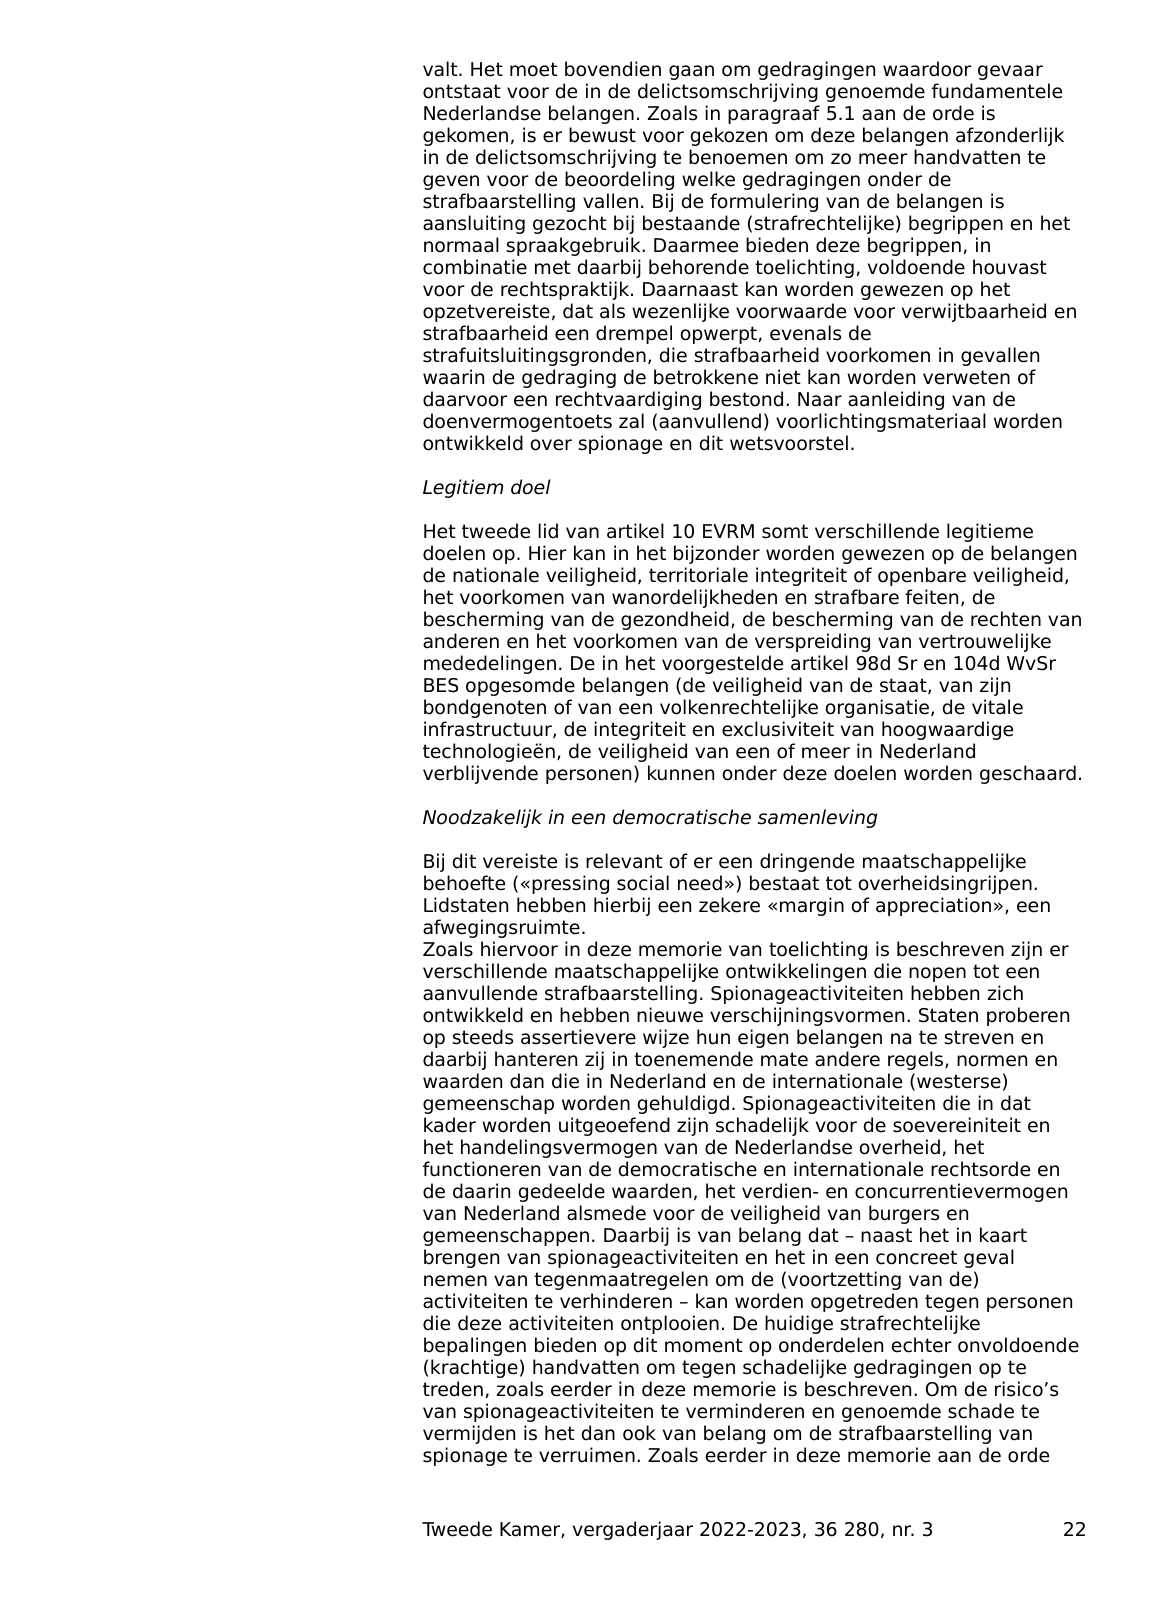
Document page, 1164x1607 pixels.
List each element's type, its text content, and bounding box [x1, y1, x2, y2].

subtitle Legitiem doel [422, 477, 1087, 499]
subtitle Noodzakelijk in een democratische samenleving [422, 807, 1087, 829]
text valt. Het moet bovendien gaan om gedragingen waardoor gevaar ontstaat voor de in de delictsomschrijving genoemde fundamentele Nederlandse belangen. Zoals in paragraaf 5.1 aan de orde is gekomen, is er bewust voor gekozen om deze belangen afzonderlijk in de delictsomschrijving te benoemen om zo meer handvatten te geven voor de beoordeling welke gedragingen onder de strafbaarstelling vallen. Bij de formulering van de belangen is aansluiting gezocht bij bestaande (strafrechtelijke) begrippen en het normaal spraakgebruik. Daarmee bieden deze begrippen, in combinatie met daarbij behorende toelichting, voldoende houvast voor de rechtspraktijk. Daarnaast kan worden gewezen op het opzetvereiste, dat als wezenlijke voorwaarde voor verwijtbaarheid en strafbaarheid een drempel opwerpt, evenals de strafuitsluitingsgronden, die strafbaarheid voorkomen in gevallen waarin de gedraging de betrokkene niet kan worden verweten of daarvoor een rechtvaardiging bestond. Naar aanleiding van de doenvermogentoets zal (aanvullend) voorlichtingsmateriaal worden ontwikkeld over spionage en dit wetsvoorstel. [422, 59, 1087, 455]
text Bij dit vereiste is relevant of er een dringende maatschappelijke behoefte («pressing social need») bestaat tot overheidsingrijpen. Lidstaten hebben hierbij een zekere «margin of appreciation», een afwegingsruimte. [422, 851, 1087, 939]
text Zoals hiervoor in deze memorie van toelichting is beschreven zijn er verschillende maatschappelijke ontwikkelingen die nopen tot een aanvullende strafbaarstelling. Spionageactiviteiten hebben zich ontwikkeld en hebben nieuwe verschijningsvormen. Staten proberen op steeds assertievere wijze hun eigen belangen na te streven en daarbij hanteren zij in toenemende mate andere regels, normen en waarden dan die in Nederland en de internationale (westerse) gemeenschap worden gehuldigd. Spionageactiviteiten die in dat kader worden uitgeoefend zijn schadelijk voor de soevereiniteit en het handelingsvermogen van de Nederlandse overheid, het functioneren van de democratische en internationale rechtsorde en de daarin gedeelde waarden, het verdien- en concurrentievermogen van Nederland alsmede voor de veiligheid van burgers en gemeenschappen. Daarbij is van belang dat – naast het in kaart brengen van spionageactiviteiten en het in een concreet geval nemen van tegenmaatregelen om de (voortzetting van de) activiteiten te verhinderen – kan worden opgetreden tegen personen die deze activiteiten ontplooien. De huidige strafrechtelijke bepalingen bieden op dit moment op onderdelen echter onvoldoende (krachtige) handvatten om tegen schadelijke gedragingen op te treden, zoals eerder in deze memorie is beschreven. Om de risico’s van spionageactiviteiten te verminderen en genoemde schade te vermijden is het dan ook van belang om de strafbaarstelling van spionage te verruimen. Zoals eerder in deze memorie aan de orde [422, 939, 1087, 1467]
text Het tweede lid van artikel 10 EVRM somt verschillende legitieme doelen op. Hier kan in het bijzonder worden gewezen op de belangen de nationale veiligheid, territoriale integriteit of openbare veiligheid, het voorkomen van wanordelijkheden en strafbare feiten, de bescherming van de gezondheid, de bescherming van de rechten van anderen en het voorkomen van de verspreiding van vertrouwelijke mededelingen. De in het voorgestelde artikel 98d Sr en 104d WvSr BES opgesomde belangen (de veiligheid van de staat, van zijn bondgenoten of van een volkenrechtelijke organisatie, de vitale infrastructuur, de integriteit en exclusiviteit van hoogwaardige technologieën, de veiligheid van een of meer in Nederland verblijvende personen) kunnen onder deze doelen worden geschaard. [422, 521, 1087, 785]
